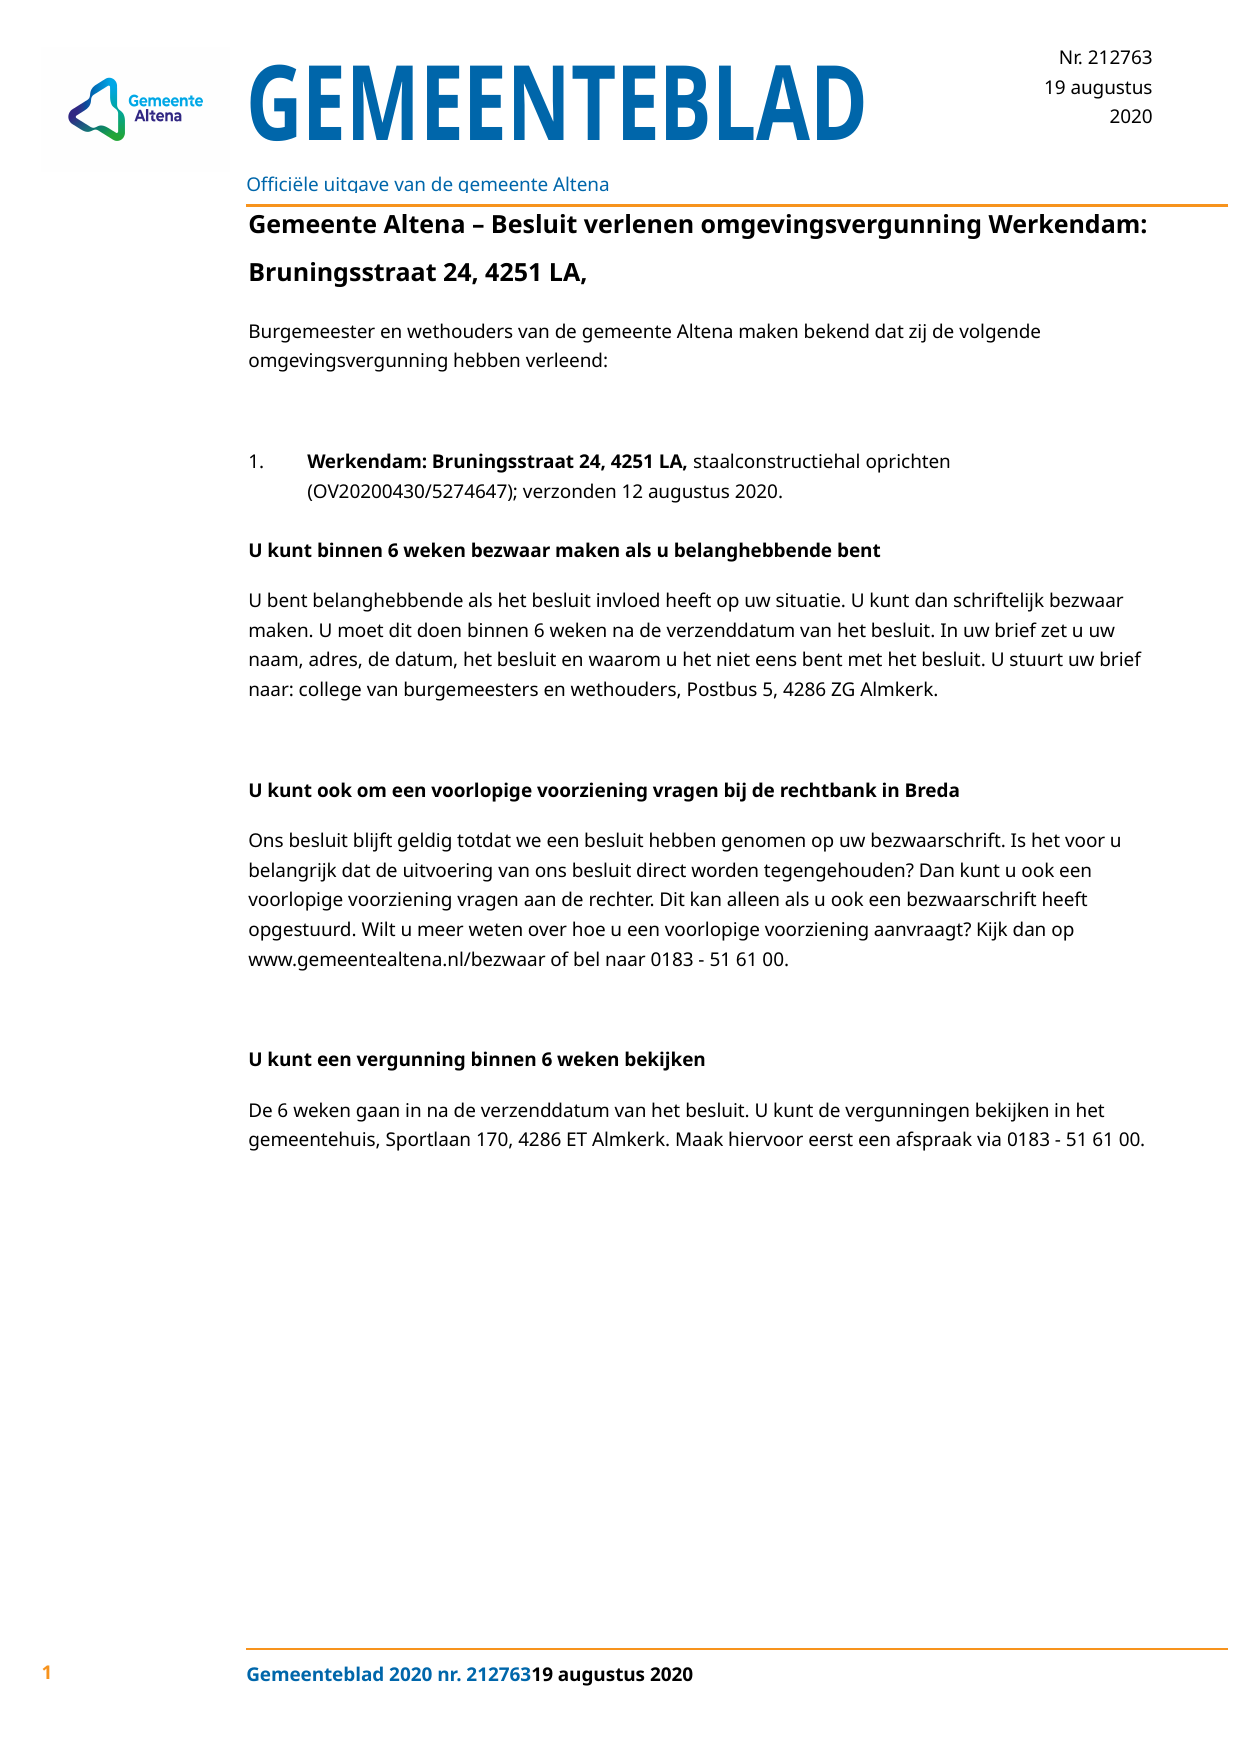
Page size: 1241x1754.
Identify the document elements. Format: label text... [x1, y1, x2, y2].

list Werkendam: Bruningsstraat 24, 4251 LA, staalconstructiehal oprichten (OV20200430/5274647); verzonden 12 augustus 2020. [248, 448, 1152, 504]
text Burgemeester en wethouders van de gemeente Altena maken bekend dat zij de volgende omgevingsvergunning hebben verleend: [248, 318, 1152, 373]
text De 6 weken gaan in na de verzenddatum van het besluit. U kunt de vergunningen bekijken in het gemeentehuis, Sportlaan 170, 4286 ET Almkerk. Maak hiervoor eerst een afspraak via 0183 - 51 61 00. [248, 1097, 1152, 1152]
text Ons besluit blijft geldig totdat we een besluit hebben genomen op uw bezwaarschrift. Is het voor u belangrijk dat de uitvoering van ons besluit direct worden tegengehouden? Dan kunt u ook een voorlopige voorziening vragen aan de rechter. Dit kan alleen als u ook een bezwaarschrift heeft opgestuurd. Wilt u meer weten over hoe u een voorlopige voorziening aanvraagt? Kijk dan op www.gemeentealtena.nl/bezwaar of bel naar 0183 - 51 61 00. [248, 827, 1152, 972]
text U kunt binnen 6 weken bezwaar maken als u belanghebbende bent [248, 537, 1152, 563]
picture [41, 47, 231, 172]
text U bent belanghebbende als het besluit invloed heeft op uw situatie. U kunt dan schriftelijk bezwaar maken. U moet dit doen binnen 6 weken na de verzenddatum van het besluit. In uw brief zet u uw naam, adres, de datum, het besluit en waarom u het niet eens bent met het besluit. U stuurt uw brief naar: college van burgemeesters en wethouders, Postbus 5, 4286 ZG Almkerk. [248, 587, 1152, 702]
text Gemeente Altena – Besluit verlenen omgevingsvergunning Werkendam: Bruningsstraat 24, 4251 LA, [248, 207, 1152, 288]
text U kunt ook om een voorlopige voorziening vragen bij de rechtbank in Breda [248, 777, 1152, 803]
text U kunt een vergunning binnen 6 weken bekijken [248, 1047, 1152, 1072]
